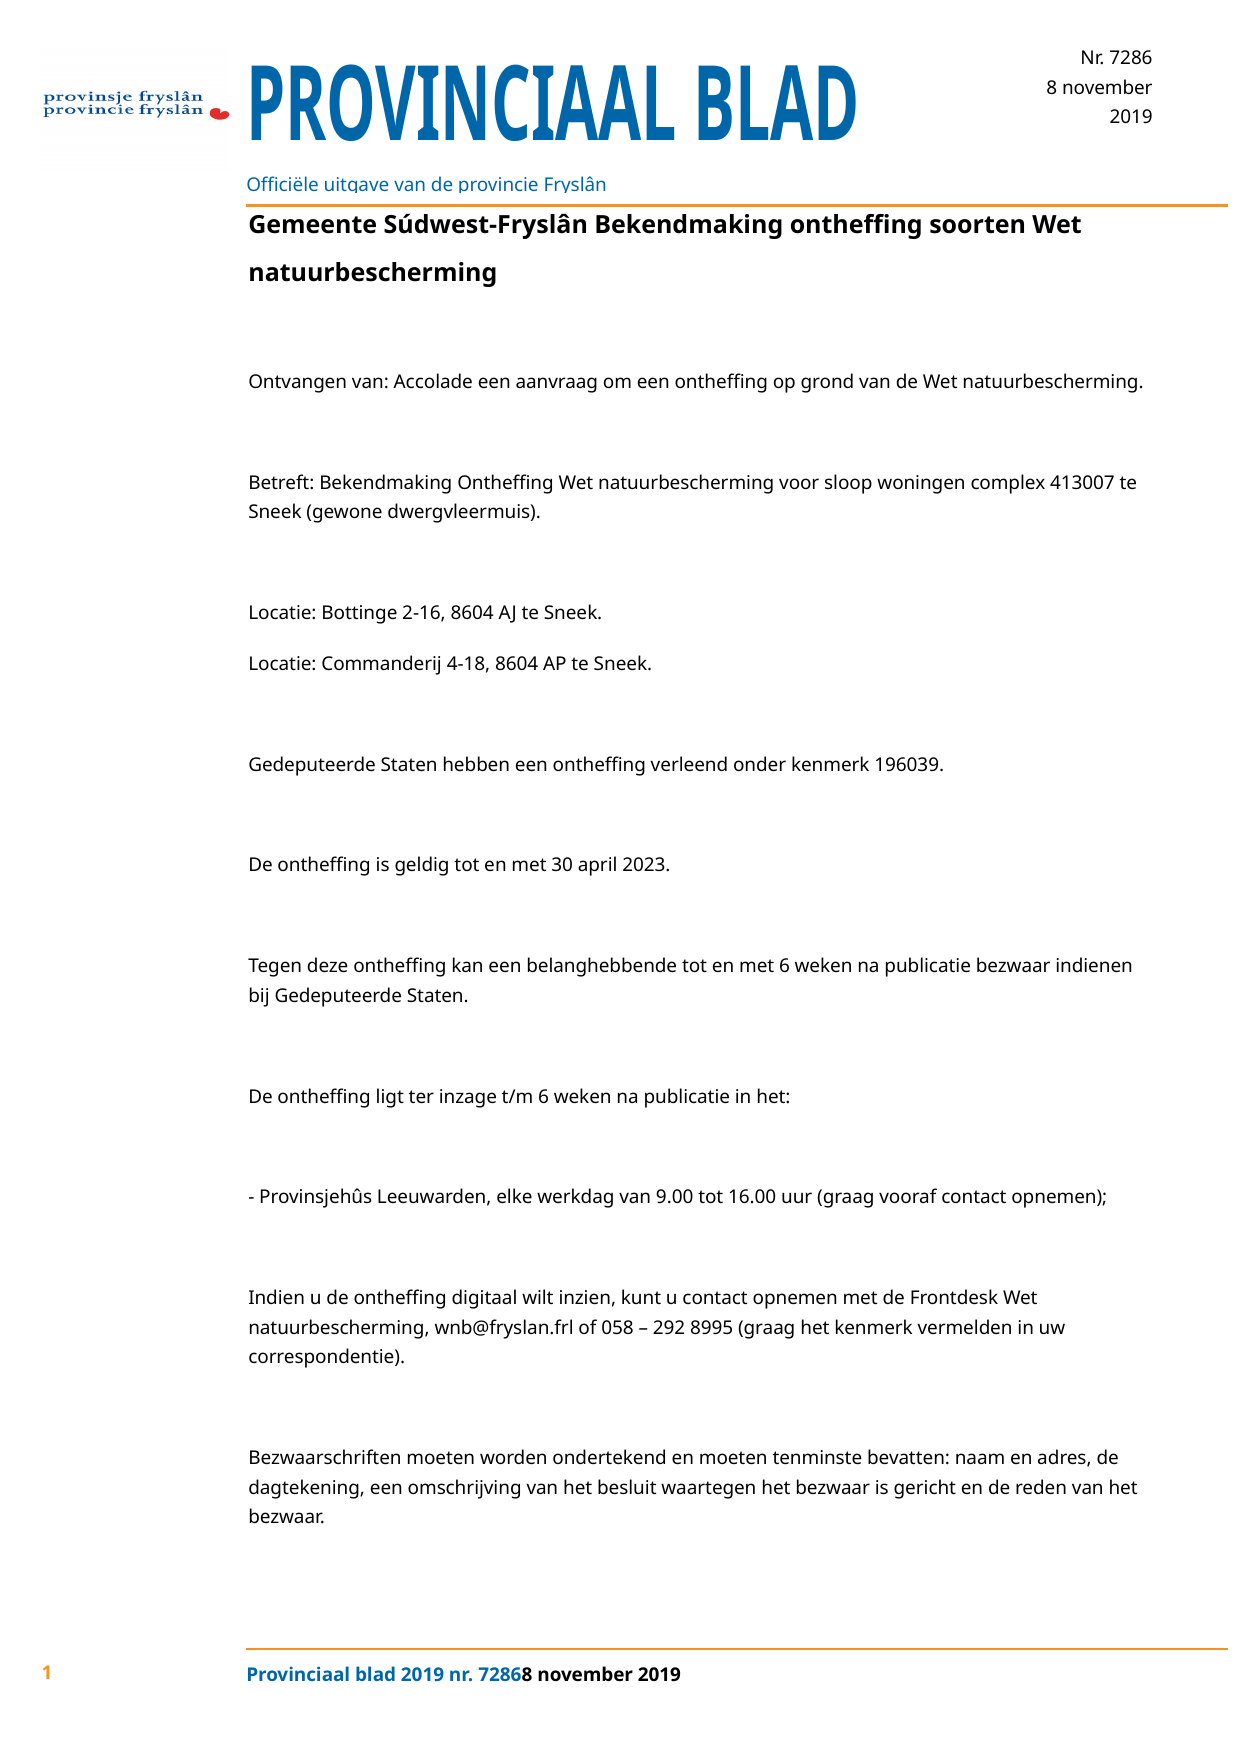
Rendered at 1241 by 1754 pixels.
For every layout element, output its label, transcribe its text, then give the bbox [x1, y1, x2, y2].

text Betreft: Bekendmaking Ontheffing Wet natuurbescherming voor sloop woningen complex 413007 te Sneek (gewone dwergvleermuis). [248, 469, 1152, 524]
text Gedeputeerde Staten hebben een ontheffing verleend onder kenmerk 196039. [248, 751, 1152, 777]
text Ontvangen van: Accolade een aanvraag om een ontheffing op grond van de Wet natuurbescherming. [248, 368, 1152, 394]
text Bezwaarschriften moeten worden ondertekend en moeten tenminste bevatten: naam en adres, de dagtekening, een omschrijving van het besluit waartegen het bezwaar is gericht en de reden van het bezwaar. [248, 1444, 1152, 1529]
text Locatie: Commanderij 4-18, 8604 AP te Sneek. [248, 650, 1152, 676]
picture [41, 47, 231, 172]
text Locatie: Bottinge 2-16, 8604 AJ te Sneek. [248, 599, 1152, 625]
text Tegen deze ontheffing kan een belanghebbende tot en met 6 weken na publicatie bezwaar indienen bij Gedeputeerde Staten. [248, 952, 1152, 1008]
text - Provinsjehûs Leeuwarden, elke werkdag van 9.00 tot 16.00 uur (graag vooraf contact opnemen); [248, 1184, 1152, 1209]
text De ontheffing is geldig tot en met 30 april 2023. [248, 852, 1152, 877]
text Gemeente Súdwest-Fryslân Bekendmaking ontheffing soorten Wet natuurbescherming [248, 207, 1152, 288]
text Indien u de ontheffing digitaal wilt inzien, kunt u contact opnemen met de Frontdesk Wet natuurbescherming, wnb@fryslan.frl of 058 – 292 8995 (graag het kenmerk vermelden in uw correspondentie). [248, 1284, 1152, 1369]
text De ontheffing ligt ter inzage t/m 6 weken na publicatie in het: [248, 1083, 1152, 1109]
